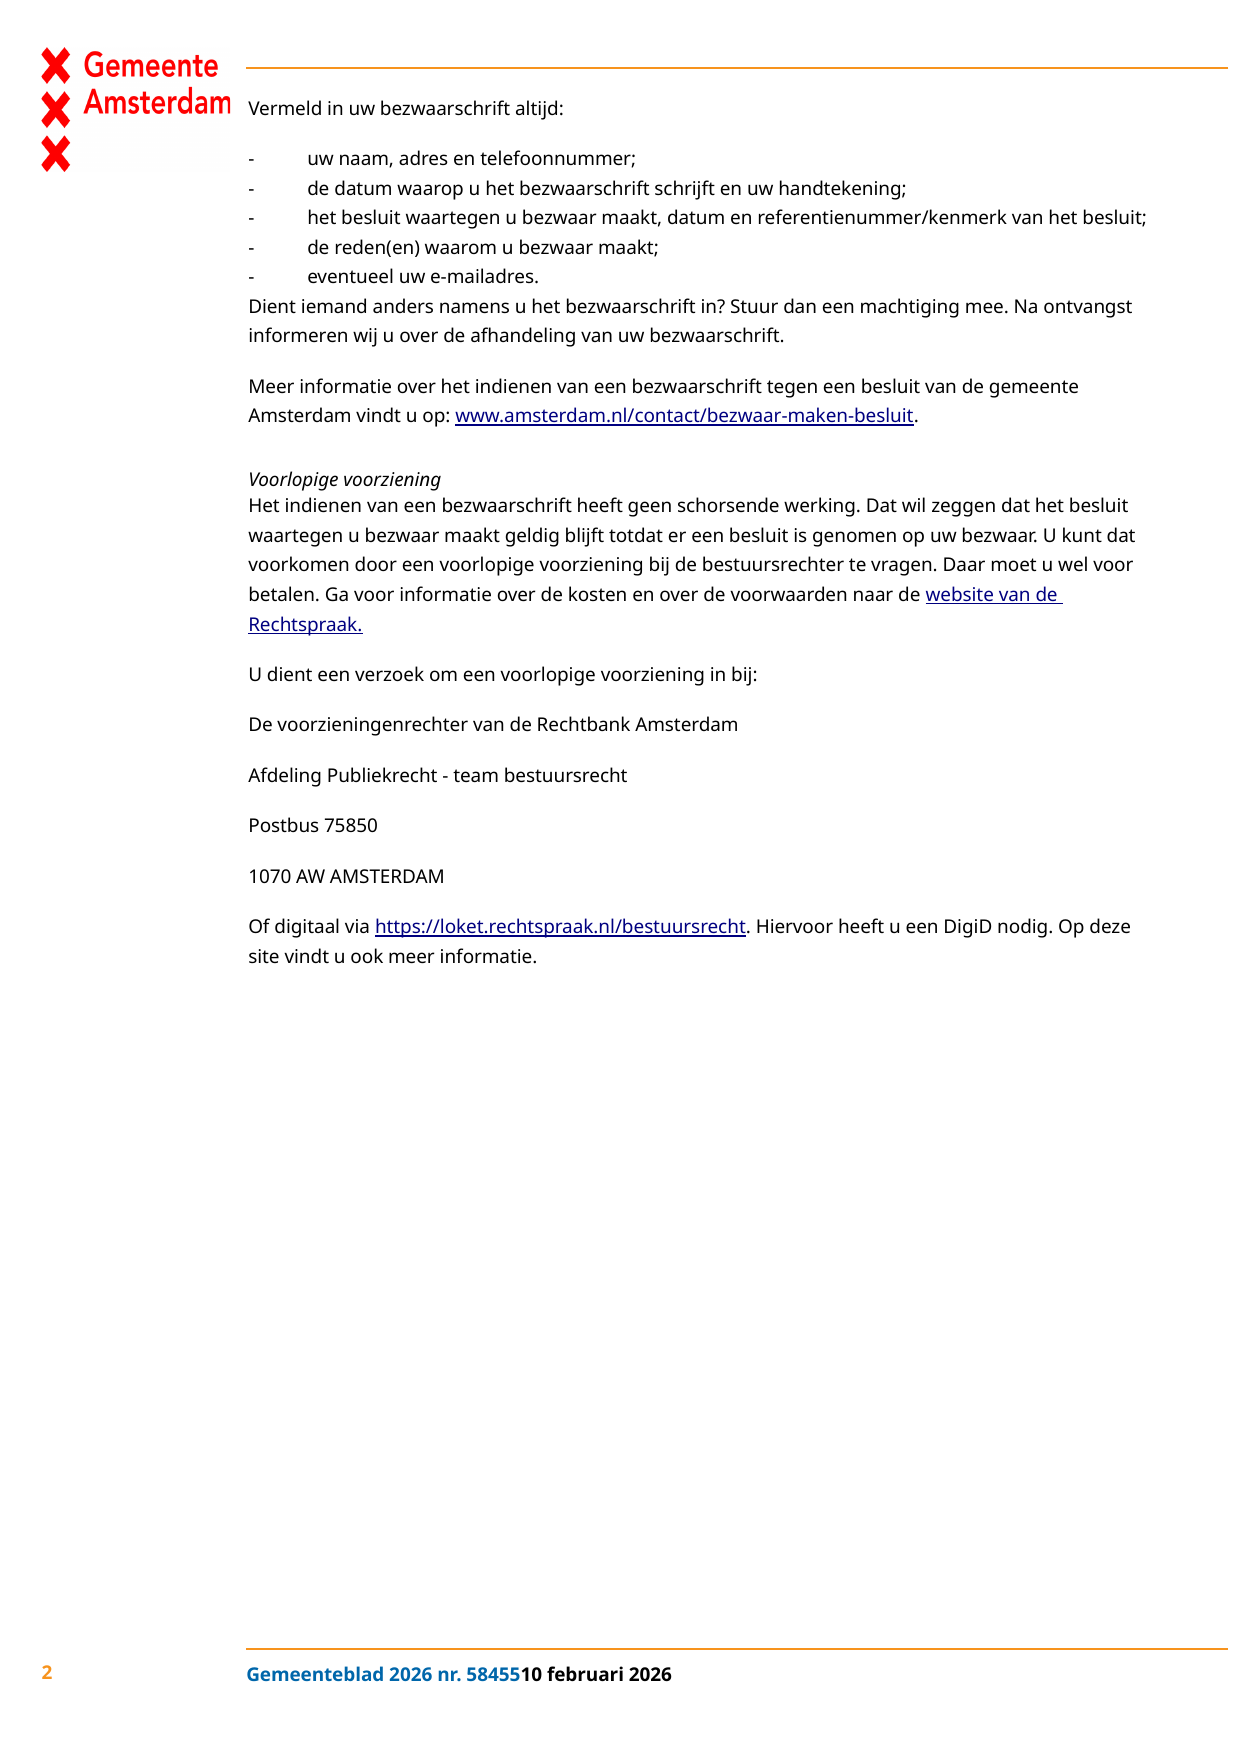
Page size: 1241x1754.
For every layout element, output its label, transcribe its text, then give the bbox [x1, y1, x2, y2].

text Of digitaal via https://loket.rechtspraak.nl/bestuursrecht. Hiervoor heeft u een DigiD nodig. Op deze site vindt u ook meer informatie. [248, 913, 1152, 968]
text De voorzieningenrechter van de Rechtbank Amsterdam [248, 712, 1152, 737]
text Meer informatie over het indienen van een bezwaarschrift tegen een besluit van de gemeente Amsterdam vindt u op: www.amsterdam.nl/contact/bezwaar-maken-besluit. [248, 373, 1152, 428]
text U dient een verzoek om een voorlopige voorziening in bij: [248, 661, 1152, 687]
list eventueel uw e-mailadres. [248, 263, 1152, 289]
text Vermeld in uw bezwaarschrift altijd: [248, 95, 1152, 121]
text Dient iemand anders namens u het bezwaarschrift in? Stuur dan een machtiging mee. Na ontvangst informeren wij u over de afhandeling van uw bezwaarschrift. [248, 293, 1152, 348]
text Afdeling Publiekrecht - team bestuursrecht [248, 762, 1152, 788]
picture [41, 47, 231, 172]
list het besluit waartegen u bezwaar maakt, datum en referentienummer/kenmerk van het besluit; [248, 204, 1152, 230]
list uw naam, adres en telefoonnummer; [248, 145, 1152, 171]
text Voorlopige voorziening [248, 467, 1152, 492]
text Het indienen van een bezwaarschrift heeft geen schorsende werking. Dat wil zeggen dat het besluit waartegen u bezwaar maakt geldig blijft totdat er een besluit is genomen op uw bezwaar. U kunt dat voorkomen door een voorlopige voorziening bij de bestuursrechter te vragen. Daar moet u wel voor betalen. Ga voor informatie over de kosten en over de voorwaarden naar de website van de Rechtspraak. [248, 492, 1152, 636]
list de datum waarop u het bezwaarschrift schrijft en uw handtekening; [248, 175, 1152, 201]
text Postbus 75850 [248, 812, 1152, 838]
list de reden(en) waarom u bezwaar maakt; [248, 234, 1152, 260]
text 1070 AW AMSTERDAM [248, 863, 1152, 888]
